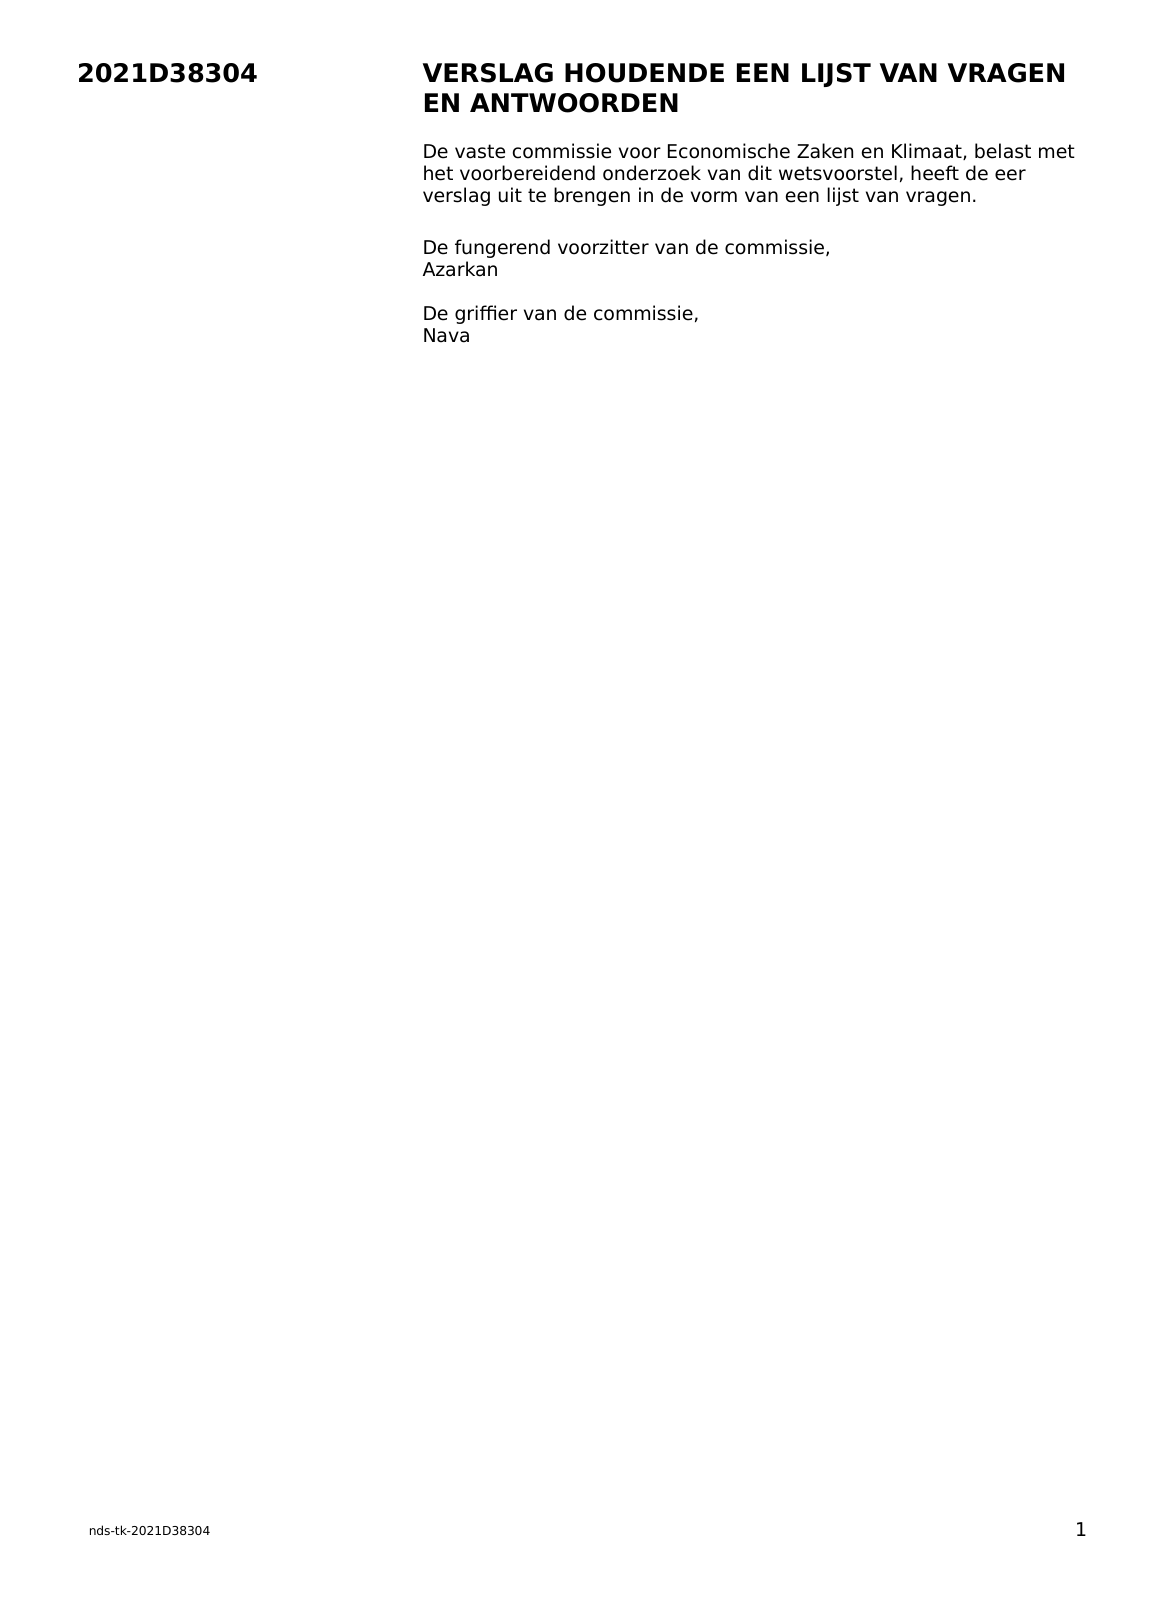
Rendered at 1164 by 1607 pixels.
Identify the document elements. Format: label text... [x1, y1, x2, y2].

text nds-tk-2021D38304 [88, 1524, 323, 1538]
text 2021D38304 VERSLAG HOUDENDE EEN LIJST VAN VRAGEN EN ANTWOORDEN [77, 59, 1087, 118]
text De griffier van de commissie, Nava [422, 303, 1087, 347]
text De fungerend voorzitter van de commissie, Azarkan [422, 237, 1087, 281]
text De vaste commissie voor Economische Zaken en Klimaat, belast met het voorbereidend onderzoek van dit wetsvoorstel, heeft de eer verslag uit te brengen in de vorm van een lijst van vragen. [422, 141, 1087, 207]
